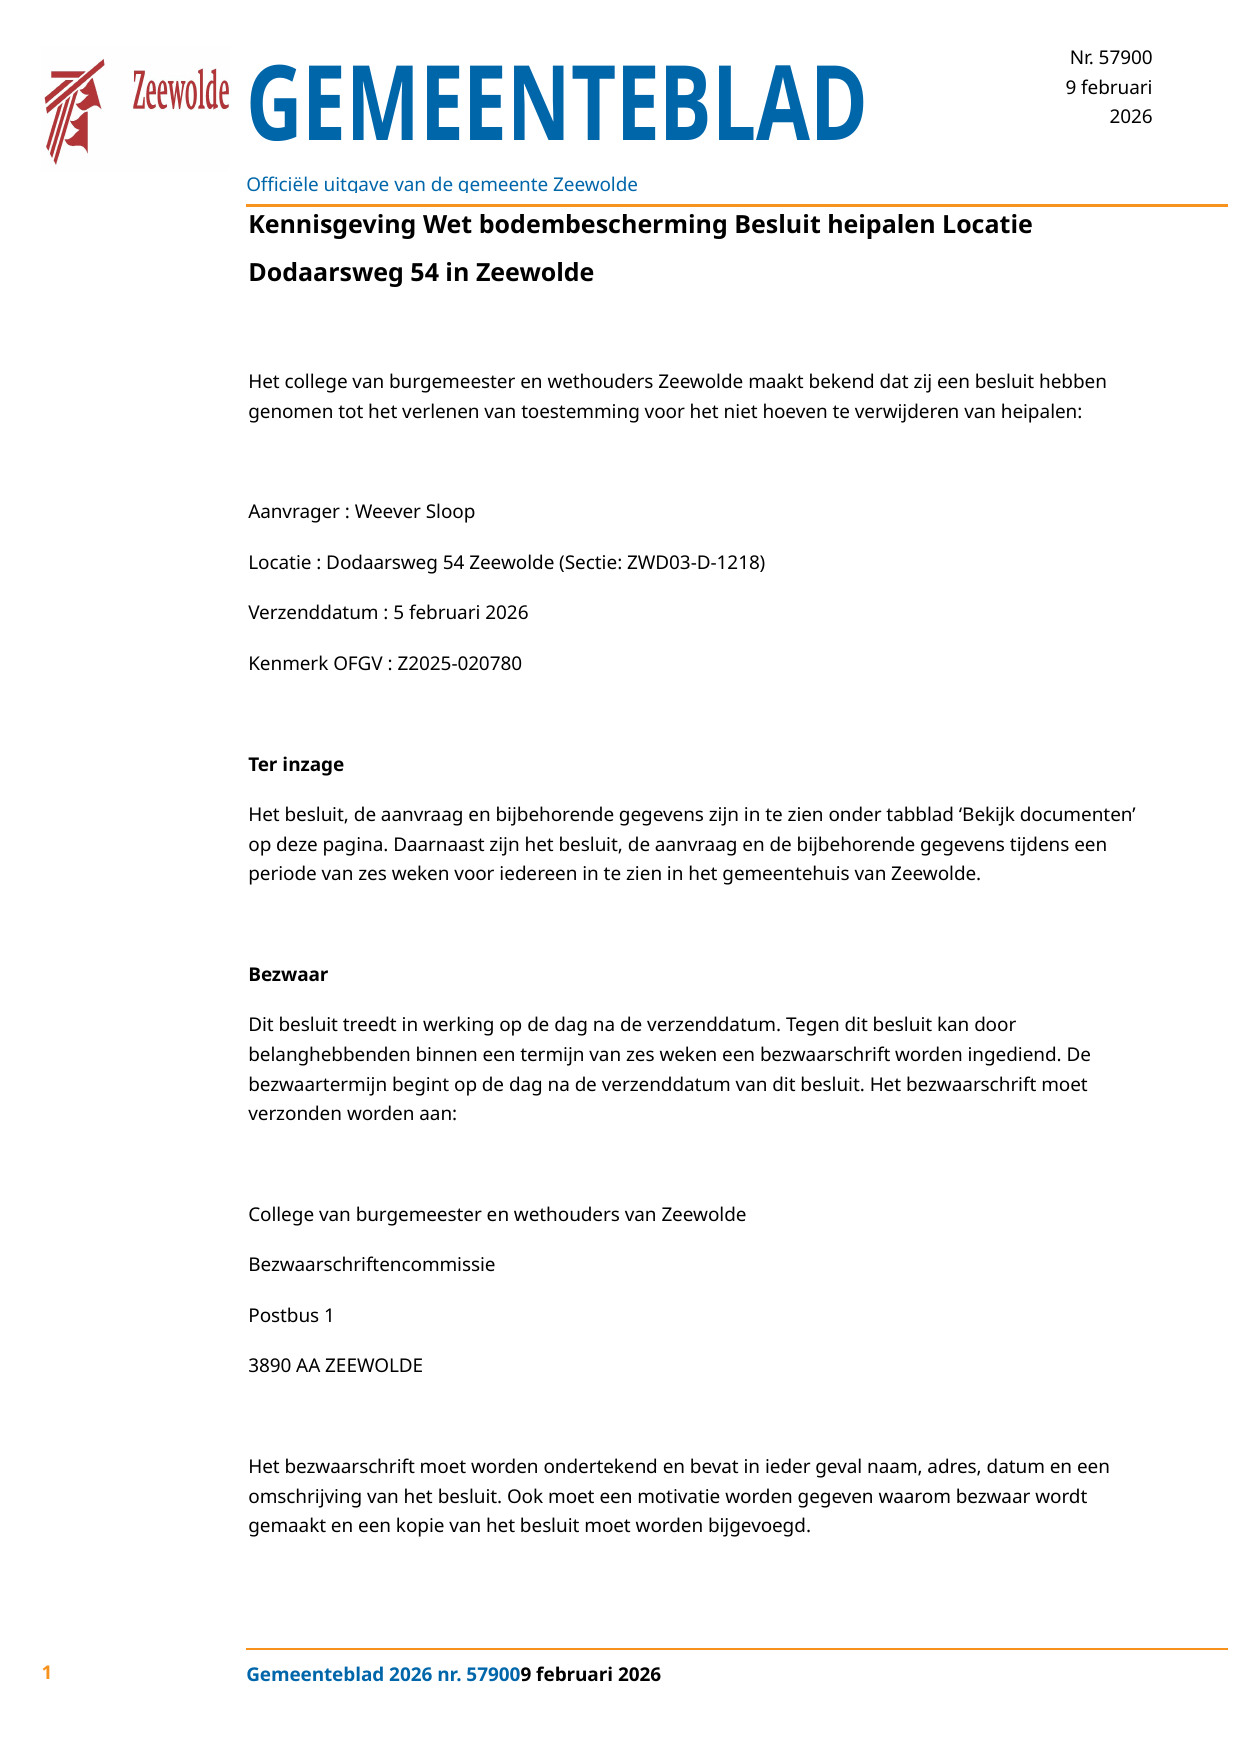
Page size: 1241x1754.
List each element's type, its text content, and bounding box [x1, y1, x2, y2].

text Ter inzage [248, 751, 1152, 777]
text College van burgemeester en wethouders van Zeewolde [248, 1201, 1152, 1227]
text Het besluit, de aanvraag en bijbehorende gegevens zijn in te zien onder tabblad ‘Bekijk documenten’ op deze pagina. Daarnaast zijn het besluit, de aanvraag en de bijbehorende gegevens tijdens een periode van zes weken voor iedereen in te zien in het gemeentehuis van Zeewolde. [248, 801, 1152, 886]
text Kenmerk OFGV : Z2025-020780 [248, 650, 1152, 676]
text Aanvrager : Weever Sloop [248, 499, 1152, 524]
text Het bezwaarschrift moet worden ondertekend en bevat in ieder geval naam, adres, datum en een omschrijving van het besluit. Ook moet een motivatie worden gegeven waarom bezwaar wordt gemaakt en een kopie van het besluit moet worden bijgevoegd. [248, 1453, 1152, 1538]
text Bezwaarschriftencommissie [248, 1252, 1152, 1277]
text Het college van burgemeester en wethouders Zeewolde maakt bekend dat zij een besluit hebben genomen tot het verlenen van toestemming voor het niet hoeven te verwijderen van heipalen: [248, 368, 1152, 424]
text Postbus 1 [248, 1302, 1152, 1328]
text Kennisgeving Wet bodembescherming Besluit heipalen Locatie Dodaarsweg 54 in Zeewolde [248, 207, 1152, 288]
text Dit besluit treedt in werking op de dag na de verzenddatum. Tegen dit besluit kan door belanghebbenden binnen een termijn van zes weken een bezwaarschrift worden ingediend. De bezwaartermijn begint op de dag na de verzenddatum van dit besluit. Het bezwaarschrift moet verzonden worden aan: [248, 1012, 1152, 1126]
picture [41, 47, 231, 172]
text Verzenddatum : 5 februari 2026 [248, 599, 1152, 625]
text 3890 AA ZEEWOLDE [248, 1352, 1152, 1378]
text Bezwaar [248, 961, 1152, 987]
text Locatie : Dodaarsweg 54 Zeewolde (Sectie: ZWD03-D-1218) [248, 549, 1152, 575]
